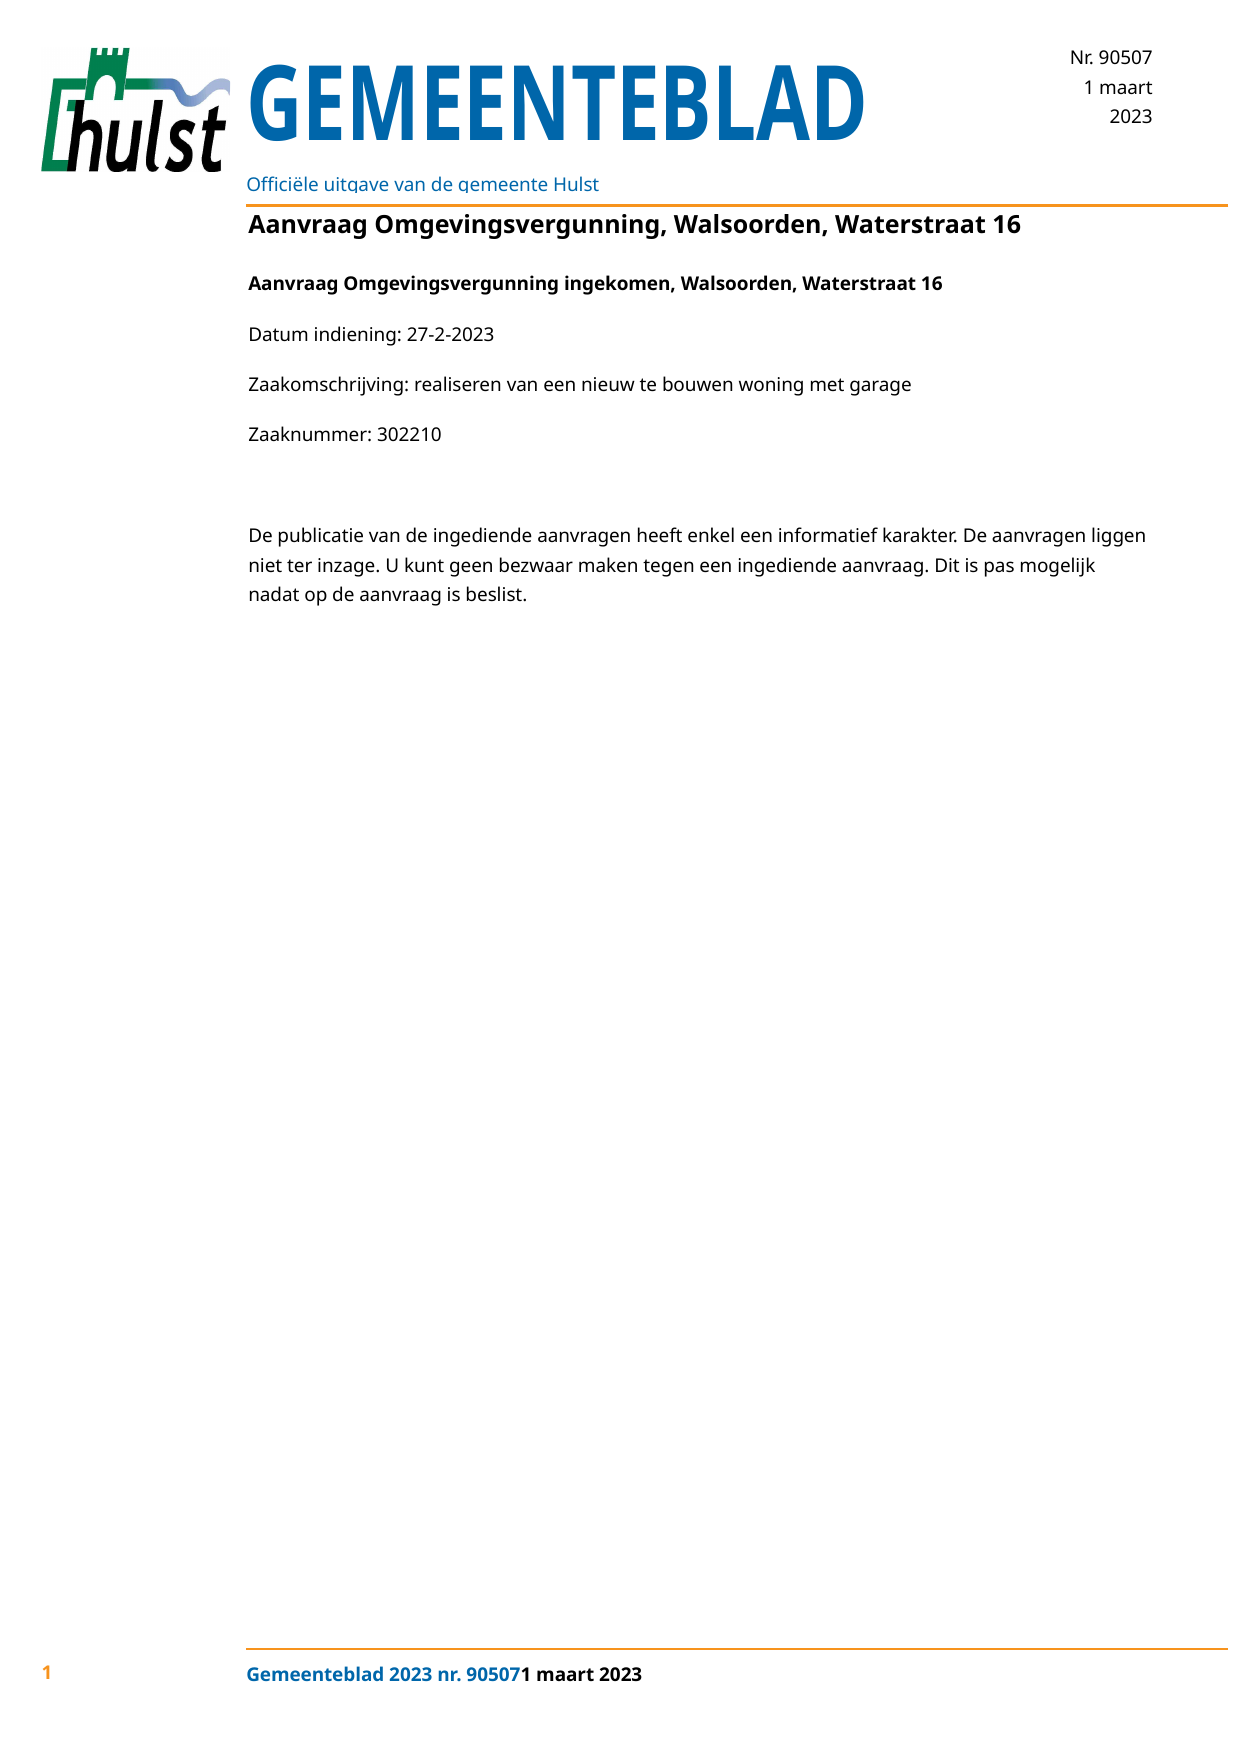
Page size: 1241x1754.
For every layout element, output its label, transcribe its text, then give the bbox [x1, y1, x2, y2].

text Aanvraag Omgevingsvergunning ingekomen, Walsoorden, Waterstraat 16 [248, 270, 1152, 296]
picture [41, 47, 231, 172]
text Datum indiening: 27-2-2023 [248, 321, 1152, 346]
text Aanvraag Omgevingsvergunning, Walsoorden, Waterstraat 16 [248, 207, 1152, 241]
text De publicatie van de ingediende aanvragen heeft enkel een informatief karakter. De aanvragen liggen niet ter inzage. U kunt geen bezwaar maken tegen een ingediende aanvraag. Dit is pas mogelijk nadat op de aanvraag is beslist. [248, 522, 1152, 607]
text Zaakomschrijving: realiseren van een nieuw te bouwen woning met garage [248, 371, 1152, 397]
text Zaaknummer: 302210 [248, 422, 1152, 447]
